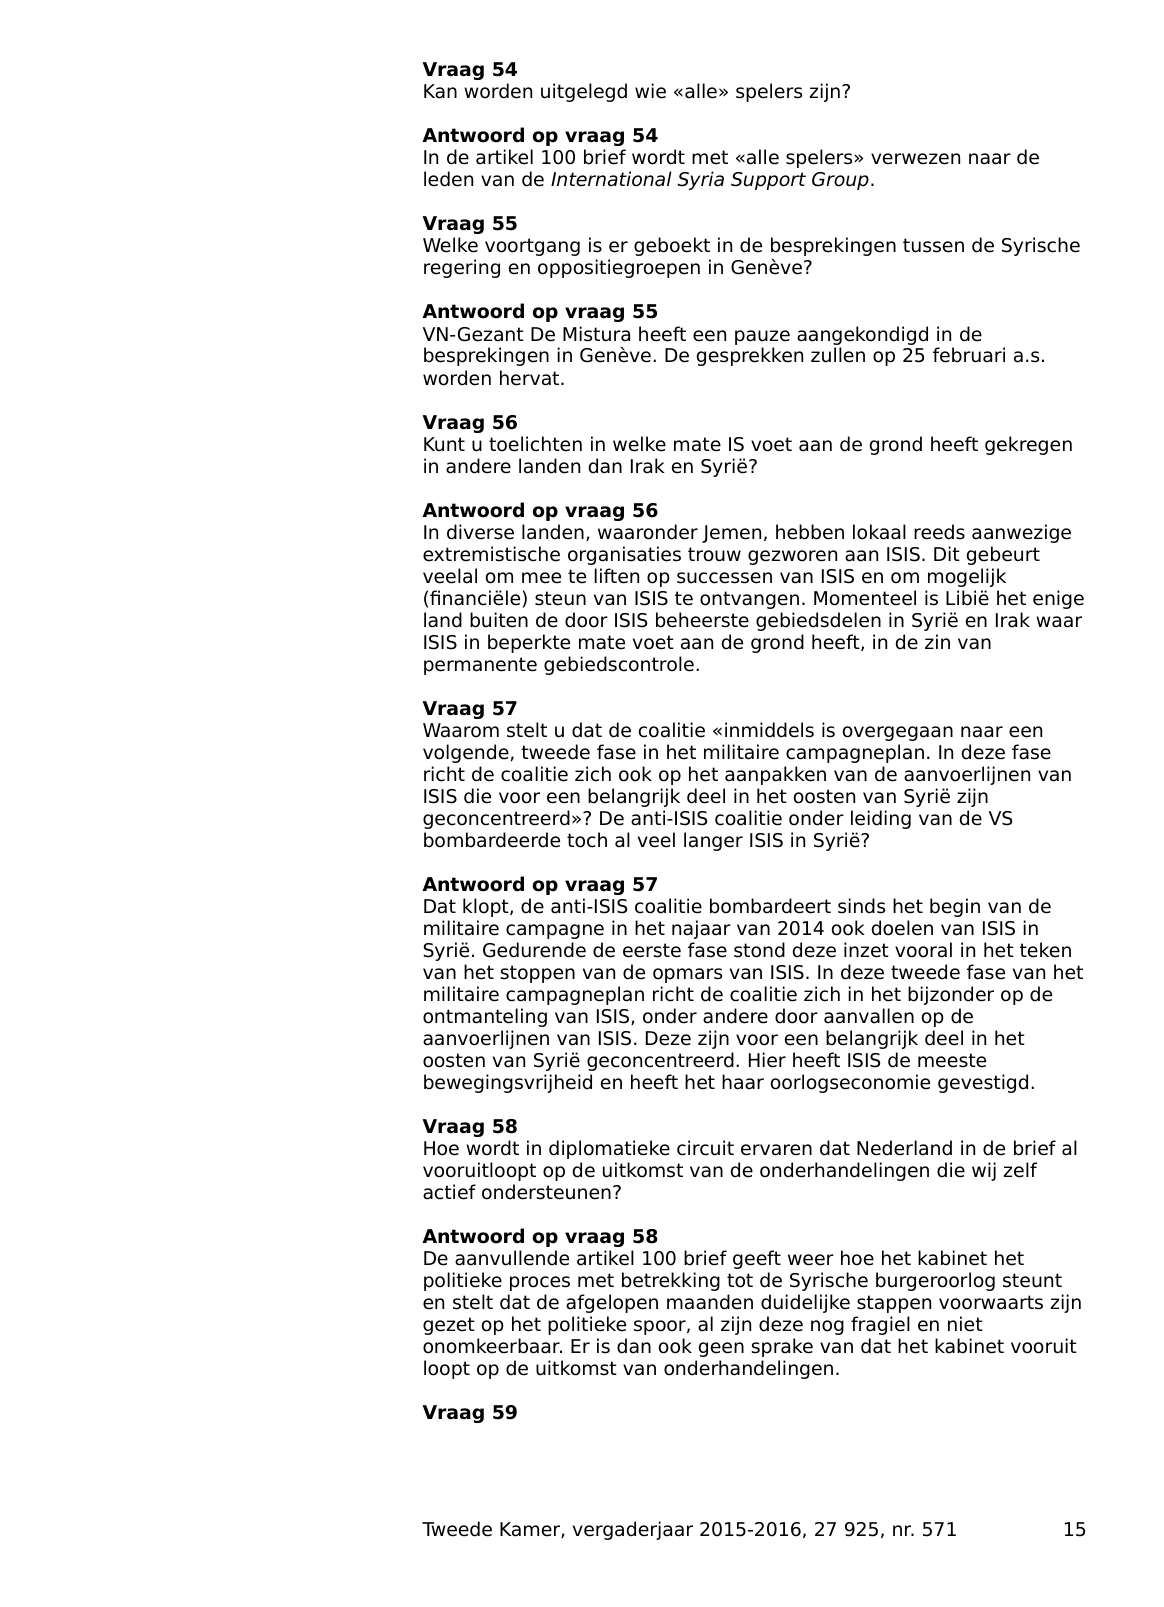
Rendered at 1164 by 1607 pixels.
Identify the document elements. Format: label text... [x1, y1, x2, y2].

text Antwoord op vraag 58 [422, 1226, 1087, 1248]
text Waarom stelt u dat de coalitie «inmiddels is overgegaan naar een volgende, tweede fase in het militaire campagneplan. In deze fase richt de coalitie zich ook op het aanpakken van de aanvoerlijnen van ISIS die voor een belangrijk deel in het oosten van Syrië zijn geconcentreerd»? De anti-ISIS coalitie onder leiding van de VS bombardeerde toch al veel langer ISIS in Syrië? [422, 720, 1087, 852]
text VN-Gezant De Mistura heeft een pauze aangekondigd in de besprekingen in Genève. De gesprekken zullen op 25 februari a.s. worden hervat. [422, 323, 1087, 389]
text Welke voortgang is er geboekt in de besprekingen tussen de Syrische regering en oppositiegroepen in Genève? [422, 235, 1087, 279]
text Kunt u toelichten in welke mate IS voet aan de grond heeft gekregen in andere landen dan Irak en Syrië? [422, 433, 1087, 477]
text Vraag 56 [422, 412, 1087, 433]
text Antwoord op vraag 54 [422, 125, 1087, 147]
text Vraag 59 [422, 1402, 1087, 1424]
text Antwoord op vraag 57 [422, 874, 1087, 896]
text Hoe wordt in diplomatieke circuit ervaren dat Nederland in de brief al vooruitloopt op de uitkomst van de onderhandelingen die wij zelf actief ondersteunen? [422, 1138, 1087, 1204]
text Vraag 58 [422, 1116, 1087, 1138]
text In de artikel 100 brief wordt met «alle spelers» verwezen naar de leden van de International Syria Support Group. [422, 147, 1087, 191]
text Vraag 57 [422, 698, 1087, 720]
text Vraag 54 [422, 59, 1087, 81]
text Antwoord op vraag 55 [422, 301, 1087, 323]
text Kan worden uitgelegd wie «alle» spelers zijn? [422, 81, 1087, 103]
text Dat klopt, de anti-ISIS coalitie bombardeert sinds het begin van de militaire campagne in het najaar van 2014 ook doelen van ISIS in Syrië. Gedurende de eerste fase stond deze inzet vooral in het teken van het stoppen van de opmars van ISIS. In deze tweede fase van het militaire campagneplan richt de coalitie zich in het bijzonder op de ontmanteling van ISIS, onder andere door aanvallen op de aanvoerlijnen van ISIS. Deze zijn voor een belangrijk deel in het oosten van Syrië geconcentreerd. Hier heeft ISIS de meeste bewegingsvrijheid en heeft het haar oorlogseconomie gevestigd. [422, 896, 1087, 1093]
text In diverse landen, waaronder Jemen, hebben lokaal reeds aanwezige extremistische organisaties trouw gezworen aan ISIS. Dit gebeurt veelal om mee te liften op successen van ISIS en om mogelijk (financiële) steun van ISIS te ontvangen. Momenteel is Libië het enige land buiten de door ISIS beheerste gebiedsdelen in Syrië en Irak waar ISIS in beperkte mate voet aan de grond heeft, in de zin van permanente gebiedscontrole. [422, 522, 1087, 676]
text Antwoord op vraag 56 [422, 500, 1087, 522]
text De aanvullende artikel 100 brief geeft weer hoe het kabinet het politieke proces met betrekking tot de Syrische burgeroorlog steunt en stelt dat de afgelopen maanden duidelijke stappen voorwaarts zijn gezet op het politieke spoor, al zijn deze nog fragiel en niet onomkeerbaar. Er is dan ook geen sprake van dat het kabinet vooruit loopt op de uitkomst van onderhandelingen. [422, 1248, 1087, 1380]
text Vraag 55 [422, 213, 1087, 235]
